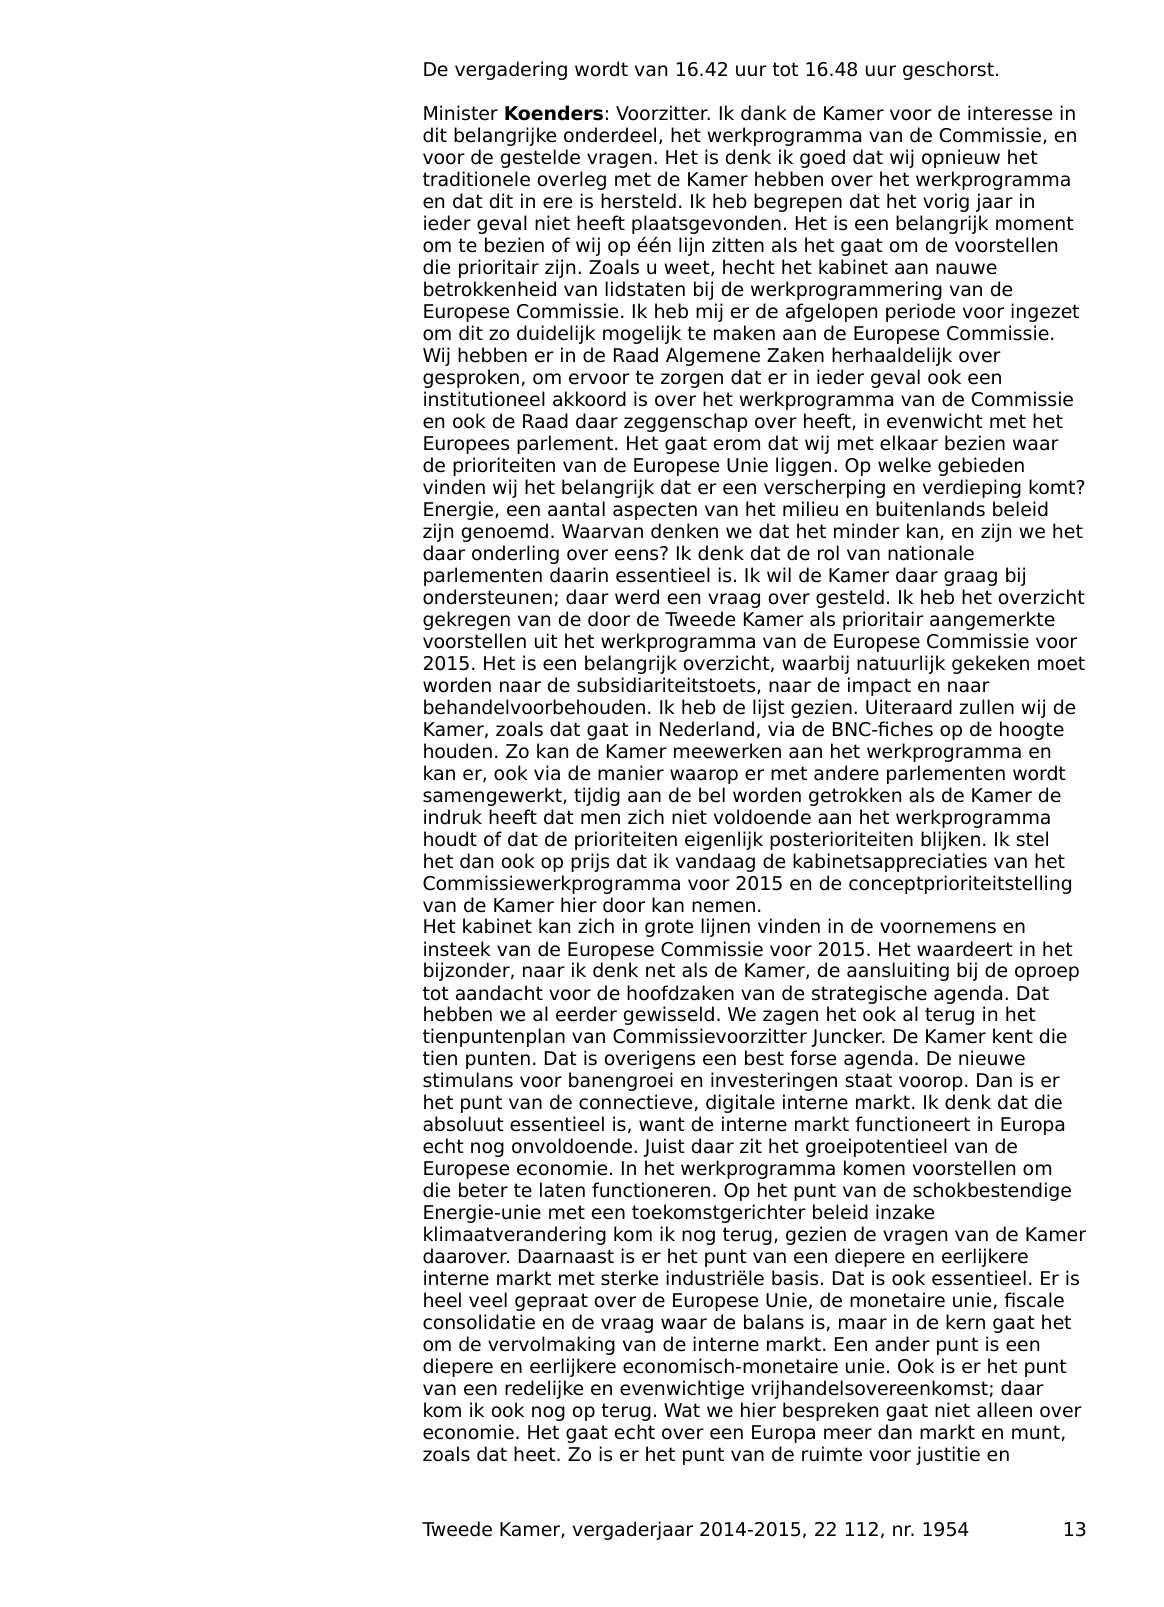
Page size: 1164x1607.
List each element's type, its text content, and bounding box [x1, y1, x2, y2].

text Minister Koenders: Voorzitter. Ik dank de Kamer voor de interesse in dit belangrijke onderdeel, het werkprogramma van de Commissie, en voor de gestelde vragen. Het is denk ik goed dat wij opnieuw het traditionele overleg met de Kamer hebben over het werkprogramma en dat dit in ere is hersteld. Ik heb begrepen dat het vorig jaar in ieder geval niet heeft plaatsgevonden. Het is een belangrijk moment om te bezien of wij op één lijn zitten als het gaat om de voorstellen die prioritair zijn. Zoals u weet, hecht het kabinet aan nauwe betrokkenheid van lidstaten bij de werkprogrammering van de Europese Commissie. Ik heb mij er de afgelopen periode voor ingezet om dit zo duidelijk mogelijk te maken aan de Europese Commissie. Wij hebben er in de Raad Algemene Zaken herhaaldelijk over gesproken, om ervoor te zorgen dat er in ieder geval ook een institutioneel akkoord is over het werkprogramma van de Commissie en ook de Raad daar zeggenschap over heeft, in evenwicht met het Europees parlement. Het gaat erom dat wij met elkaar bezien waar de prioriteiten van de Europese Unie liggen. Op welke gebieden vinden wij het belangrijk dat er een verscherping en verdieping komt? Energie, een aantal aspecten van het milieu en buitenlands beleid zijn genoemd. Waarvan denken we dat het minder kan, en zijn we het daar onderling over eens? Ik denk dat de rol van nationale parlementen daarin essentieel is. Ik wil de Kamer daar graag bij ondersteunen; daar werd een vraag over gesteld. Ik heb het overzicht gekregen van de door de Tweede Kamer als prioritair aangemerkte voorstellen uit het werkprogramma van de Europese Commissie voor 2015. Het is een belangrijk overzicht, waarbij natuurlijk gekeken moet worden naar de subsidiariteitstoets, naar de impact en naar behandelvoorbehouden. Ik heb de lijst gezien. Uiteraard zullen wij de Kamer, zoals dat gaat in Nederland, via de BNC-fiches op de hoogte houden. Zo kan de Kamer meewerken aan het werkprogramma en kan er, ook via de manier waarop er met andere parlementen wordt samengewerkt, tijdig aan de bel worden getrokken als de Kamer de indruk heeft dat men zich niet voldoende aan het werkprogramma houdt of dat de prioriteiten eigenlijk posterioriteiten blijken. Ik stel het dan ook op prijs dat ik vandaag de kabinetsappreciaties van het Commissiewerkprogramma voor 2015 en de conceptprioriteitstelling van de Kamer hier door kan nemen. [422, 103, 1087, 916]
text Het kabinet kan zich in grote lijnen vinden in de voornemens en insteek van de Europese Commissie voor 2015. Het waardeert in het bijzonder, naar ik denk net als de Kamer, de aansluiting bij de oproep tot aandacht voor de hoofdzaken van de strategische agenda. Dat hebben we al eerder gewisseld. We zagen het ook al terug in het tienpuntenplan van Commissievoorzitter Juncker. De Kamer kent die tien punten. Dat is overigens een best forse agenda. De nieuwe stimulans voor banengroei en investeringen staat voorop. Dan is er het punt van de connectieve, digitale interne markt. Ik denk dat die absoluut essentieel is, want de interne markt functioneert in Europa echt nog onvoldoende. Juist daar zit het groeipotentieel van de Europese economie. In het werkprogramma komen voorstellen om die beter te laten functioneren. Op het punt van de schokbestendige Energie-unie met een toekomstgerichter beleid inzake klimaatverandering kom ik nog terug, gezien de vragen van de Kamer daarover. Daarnaast is er het punt van een diepere en eerlijkere interne markt met sterke industriële basis. Dat is ook essentieel. Er is heel veel gepraat over de Europese Unie, de monetaire unie, fiscale consolidatie en de vraag waar de balans is, maar in de kern gaat het om de vervolmaking van de interne markt. Een ander punt is een diepere en eerlijkere economisch-monetaire unie. Ook is er het punt van een redelijke en evenwichtige vrijhandelsovereenkomst; daar kom ik ook nog op terug. Wat we hier bespreken gaat niet alleen over economie. Het gaat echt over een Europa meer dan markt en munt, zoals dat heet. Zo is er het punt van de ruimte voor justitie en [422, 916, 1087, 1466]
text De vergadering wordt van 16.42 uur tot 16.48 uur geschorst. [422, 59, 1087, 81]
